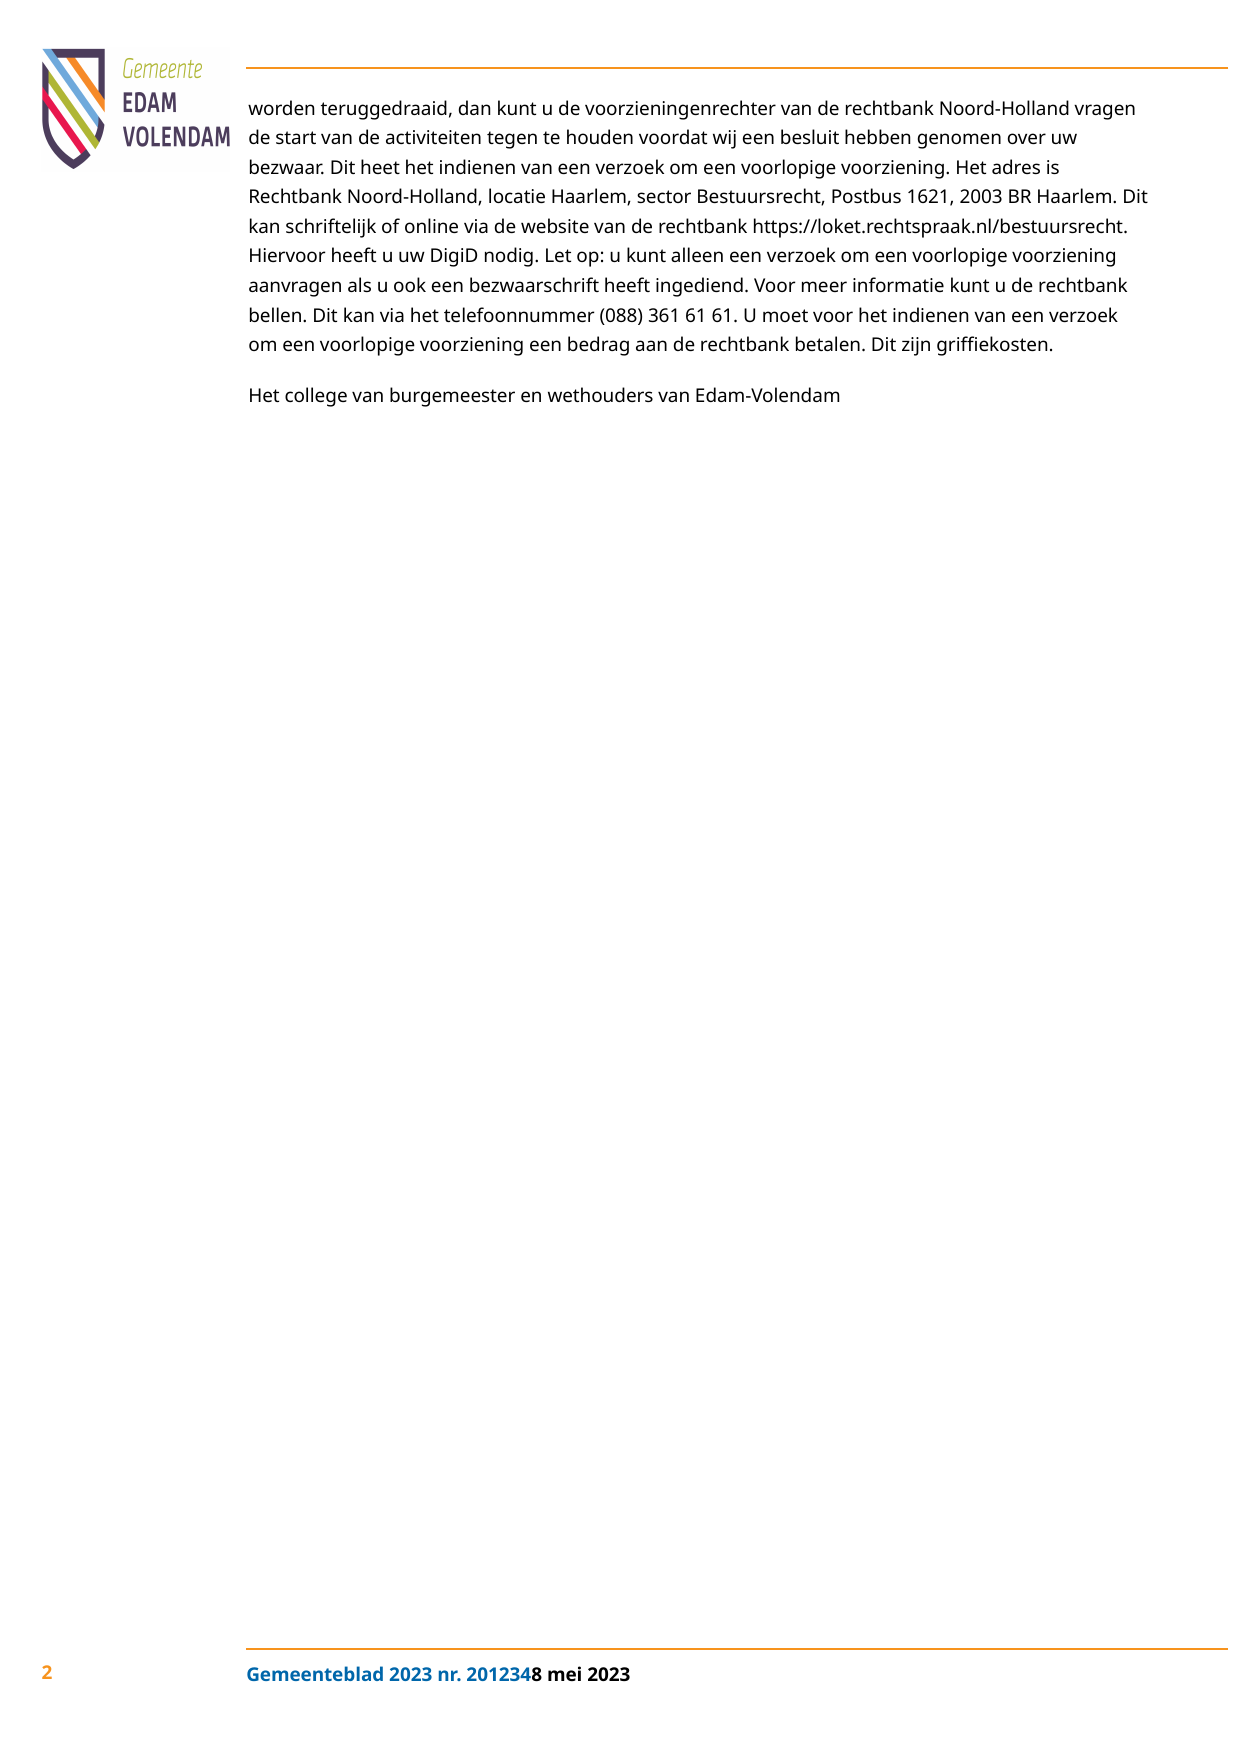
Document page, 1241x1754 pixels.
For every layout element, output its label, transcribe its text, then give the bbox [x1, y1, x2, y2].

text Het college van burgemeester en wethouders van Edam-Volendam [248, 382, 1152, 408]
text worden teruggedraaid, dan kunt u de voorzieningenrechter van de rechtbank Noord-Holland vragen de start van de activiteiten tegen te houden voordat wij een besluit hebben genomen over uw bezwaar. Dit heet het indienen van een verzoek om een voorlopige voorziening. Het adres is Rechtbank Noord-Holland, locatie Haarlem, sector Bestuursrecht, Postbus 1621, 2003 BR Haarlem. Dit kan schriftelijk of online via de website van de rechtbank https://loket.rechtspraak.nl/bestuursrecht. Hiervoor heeft u uw DigiD nodig. Let op: u kunt alleen een verzoek om een voorlopige voorziening aanvragen als u ook een bezwaarschrift heeft ingediend. Voor meer informatie kunt u de rechtbank bellen. Dit kan via het telefoonnummer (088) 361 61 61. U moet voor het indienen van een verzoek om een voorlopige voorziening een bedrag aan de rechtbank betalen. Dit zijn griffiekosten. [248, 95, 1152, 357]
picture [41, 47, 231, 172]
